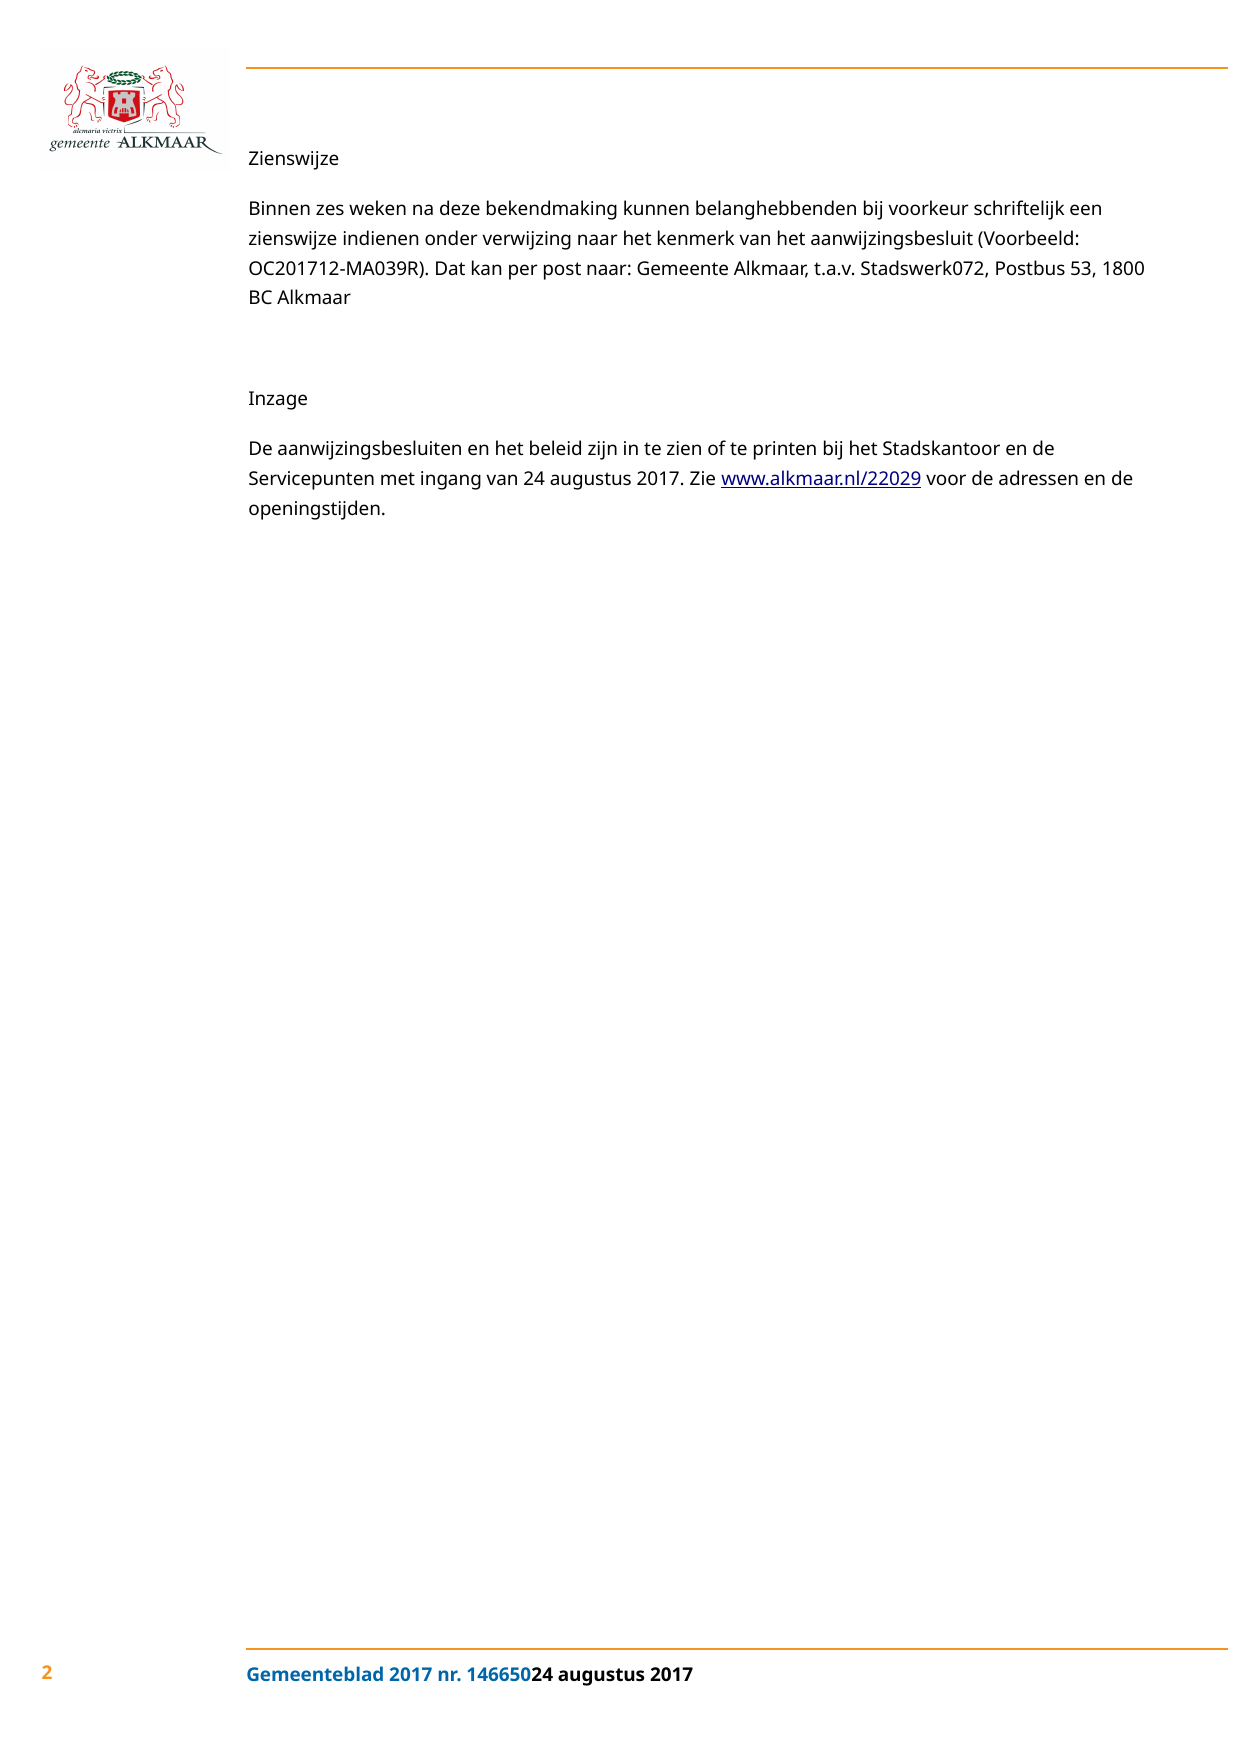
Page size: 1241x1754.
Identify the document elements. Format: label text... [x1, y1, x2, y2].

text Inzage [248, 385, 1152, 411]
text Zienswijze [248, 145, 1152, 171]
text De aanwijzingsbesluiten en het beleid zijn in te zien of te printen bij het Stadskantoor en de Servicepunten met ingang van 24 augustus 2017. Zie www.alkmaar.nl/22029 voor de adressen en de openingstijden. [248, 436, 1152, 521]
text Binnen zes weken na deze bekendmaking kunnen belanghebbenden bij voorkeur schriftelijk een zienswijze indienen onder verwijzing naar het kenmerk van het aanwijzingsbesluit (Voorbeeld: OC201712-MA039R). Dat kan per post naar: Gemeente Alkmaar, t.a.v. Stadswerk072, Postbus 53, 1800 BC Alkmaar [248, 196, 1152, 310]
picture [41, 47, 231, 172]
